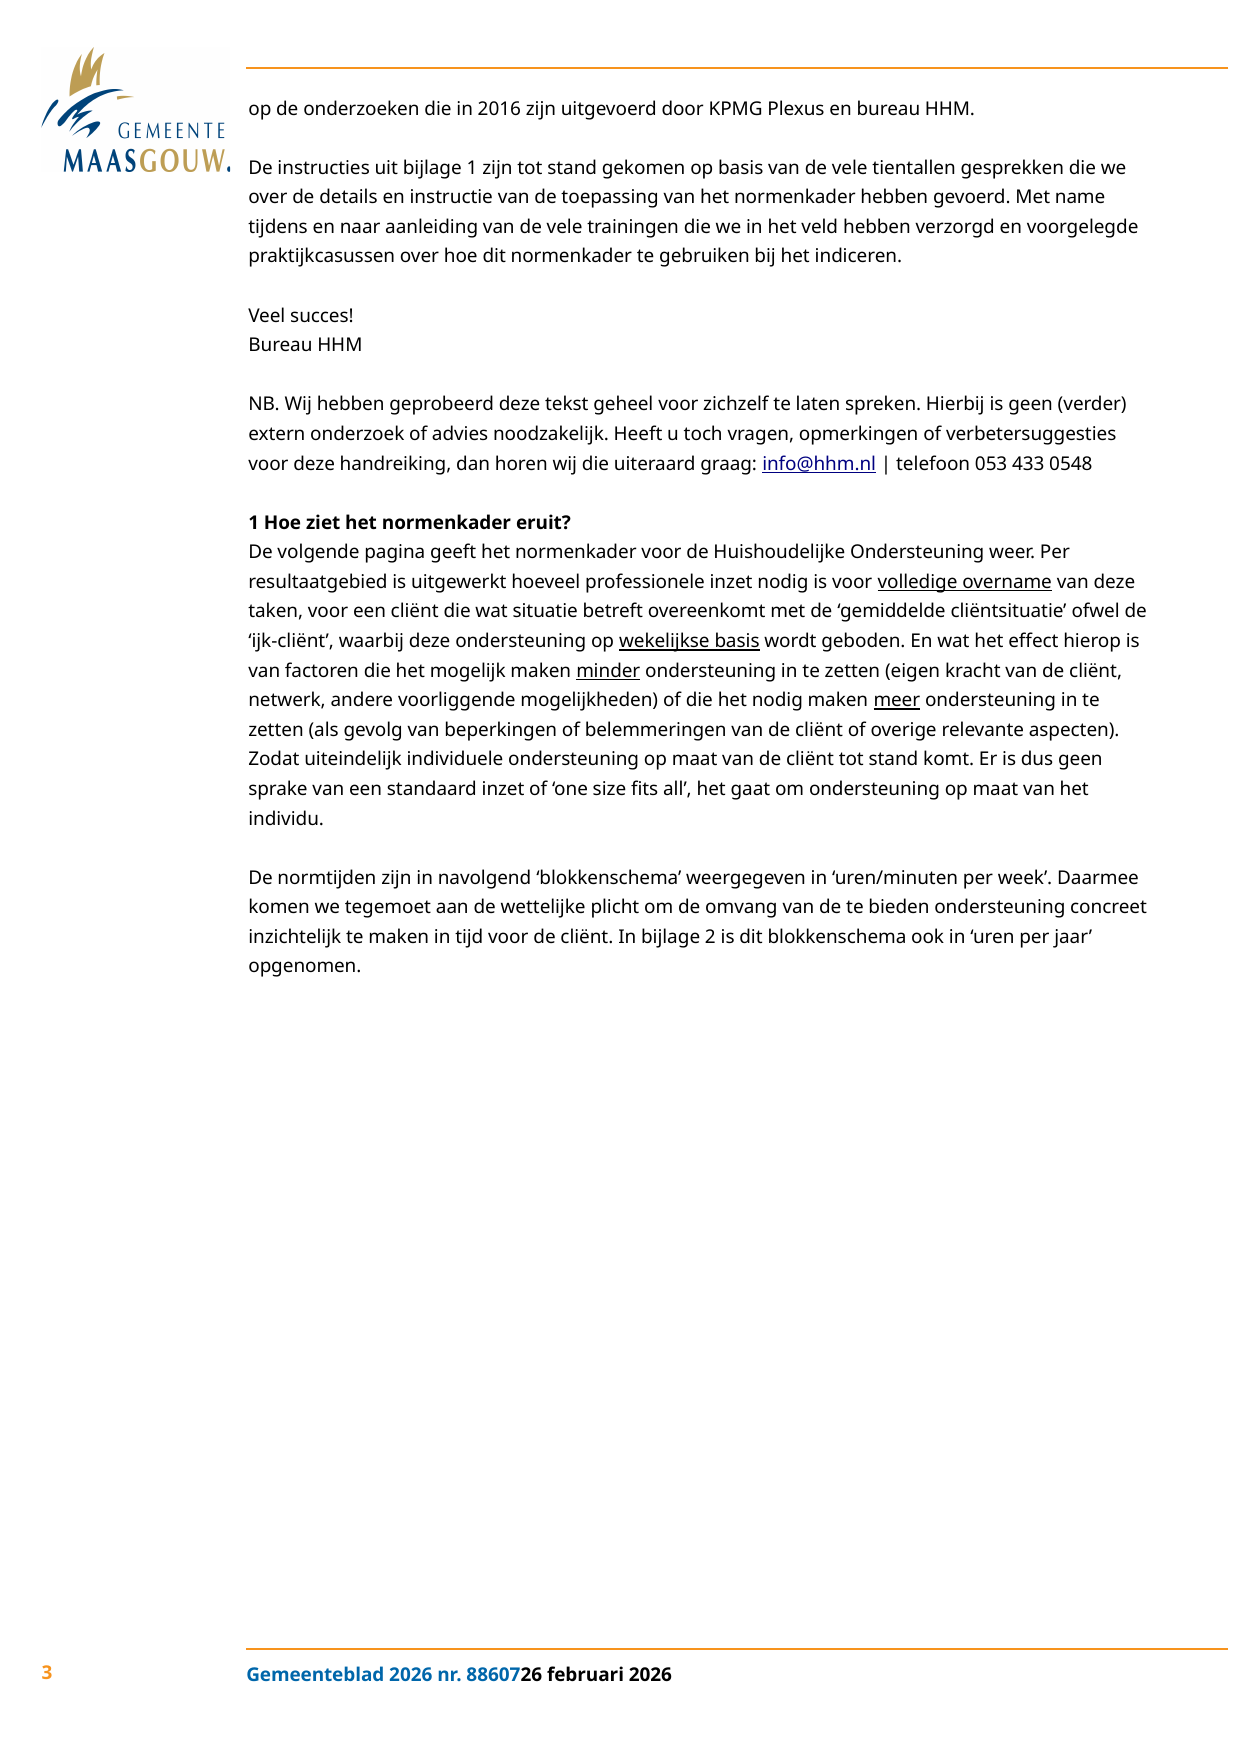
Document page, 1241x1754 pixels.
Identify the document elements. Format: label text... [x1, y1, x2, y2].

text 1 Hoe ziet het normenkader eruit? [248, 509, 1152, 535]
text De normtijden zijn in navolgend ‘blokkenschema’ weergegeven in ‘uren/minuten per week’. Daarmee komen we tegemoet aan de wettelijke plicht om de omvang van de te bieden ondersteuning concreet inzichtelijk te maken in tijd voor de cliënt. In bijlage 2 is dit blokkenschema ook in ‘uren per jaar’ opgenomen. [248, 864, 1152, 978]
text NB. Wij hebben geprobeerd deze tekst geheel voor zichzelf te laten spreken. Hierbij is geen (verder) extern onderzoek of advies noodzakelijk. Heeft u toch vragen, opmerkingen of verbetersuggesties voor deze handreiking, dan horen wij die uiteraard graag: info@hhm.nl | telefoon 053 433 0548 [248, 391, 1152, 476]
picture [41, 47, 231, 172]
text De volgende pagina geeft het normenkader voor de Huishoudelijke Ondersteuning weer. Per resultaatgebied is uitgewerkt hoeveel professionele inzet nodig is voor volledige overname van deze taken, voor een cliënt die wat situatie betreft overeenkomt met de ‘gemiddelde cliëntsituatie’ ofwel de ‘ijk-cliënt’, waarbij deze ondersteuning op wekelijkse basis wordt geboden. En wat het effect hierop is van factoren die het mogelijk maken minder ondersteuning in te zetten (eigen kracht van de cliënt, netwerk, andere voorliggende mogelijkheden) of die het nodig maken meer ondersteuning in te zetten (als gevolg van beperkingen of belemmeringen van de cliënt of overige relevante aspecten). Zodat uiteindelijk individuele ondersteuning op maat van de cliënt tot stand komt. Er is dus geen sprake van een standaard inzet of ‘one size fits all’, het gaat om ondersteuning op maat van het individu. [248, 538, 1152, 831]
text Veel succes! [248, 302, 1152, 328]
text op de onderzoeken die in 2016 zijn uitgevoerd door KPMG Plexus en bureau HHM. [248, 95, 1152, 121]
text Bureau HHM [248, 331, 1152, 357]
text De instructies uit bijlage 1 zijn tot stand gekomen op basis van de vele tientallen gesprekken die we over de details en instructie van de toepassing van het normenkader hebben gevoerd. Met name tijdens en naar aanleiding van de vele trainingen die we in het veld hebben verzorgd en voorgelegde praktijkcasussen over hoe dit normenkader te gebruiken bij het indiceren. [248, 154, 1152, 268]
